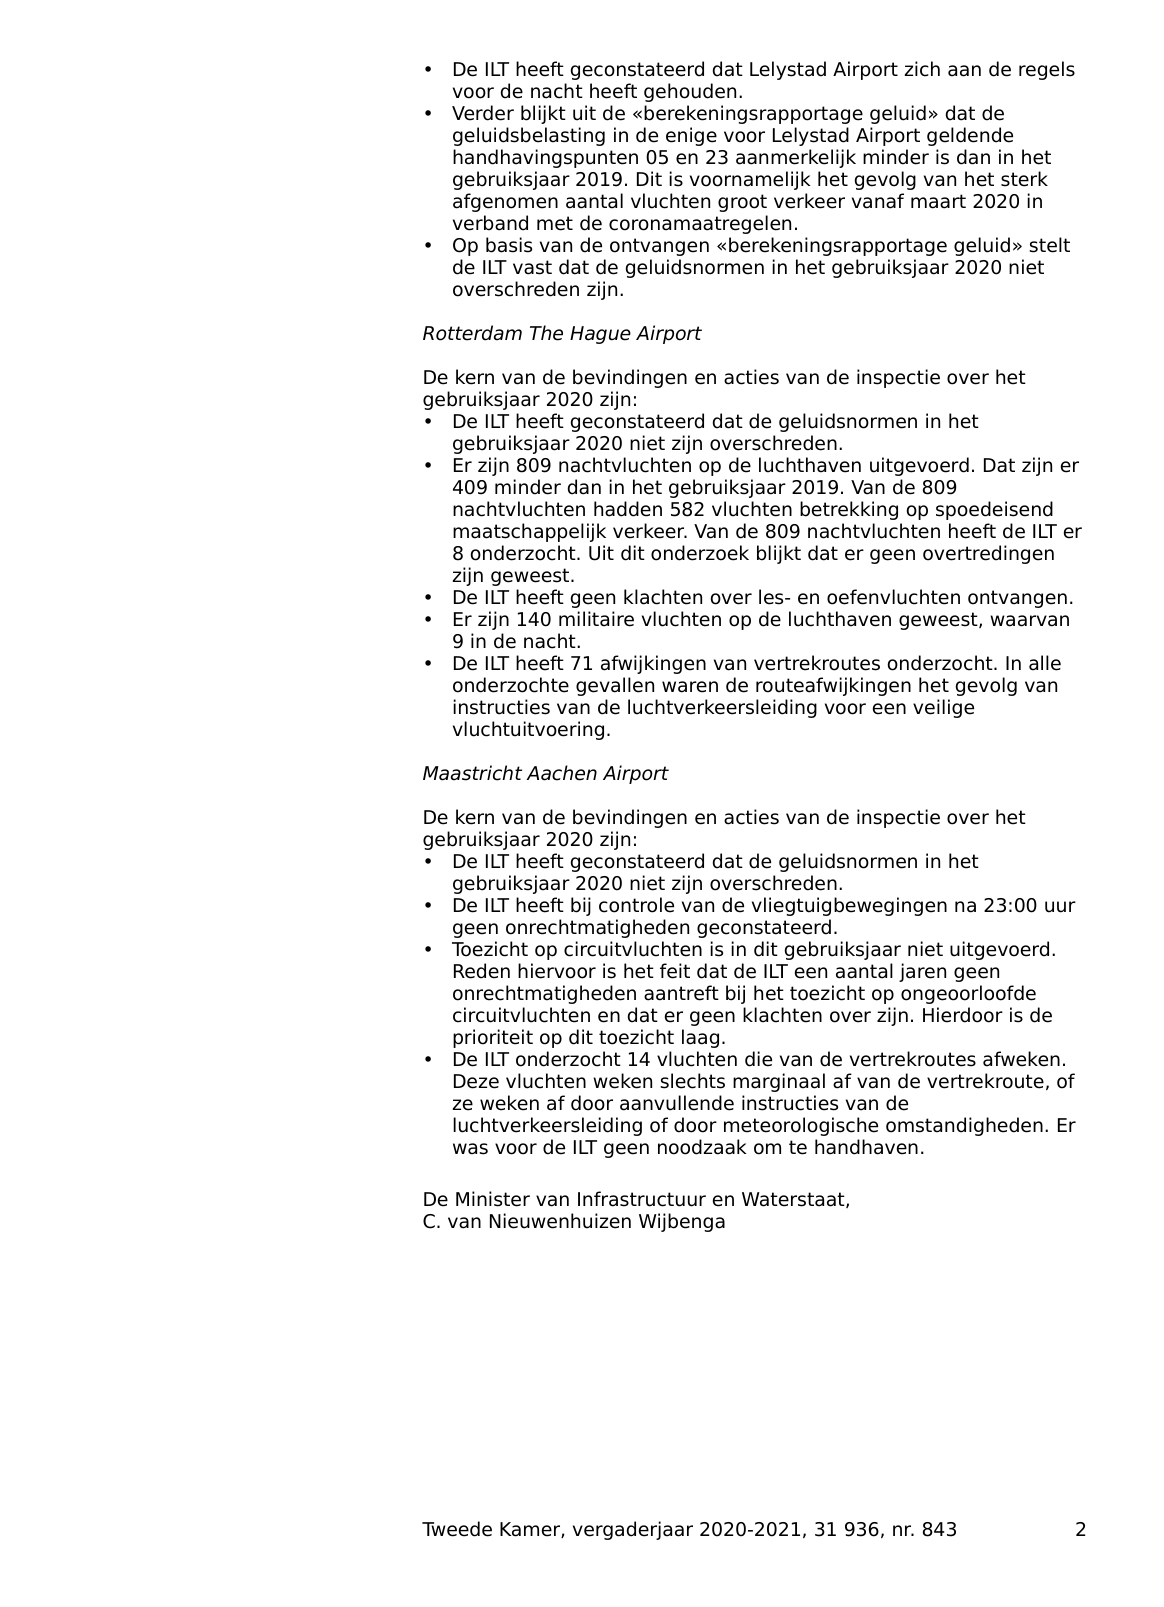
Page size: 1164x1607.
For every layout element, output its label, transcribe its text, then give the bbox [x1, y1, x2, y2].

text • De ILT heeft geen klachten over les- en oefenvluchten ontvangen. [422, 587, 1087, 609]
text • Toezicht op circuitvluchten is in dit gebruiksjaar niet uitgevoerd. Reden hiervoor is het feit dat de ILT een aantal jaren geen onrechtmatigheden aantreft bij het toezicht op ongeoorloofde circuitvluchten en dat er geen klachten over zijn. Hierdoor is de prioriteit op dit toezicht laag. [422, 939, 1087, 1049]
text • De ILT onderzocht 14 vluchten die van de vertrekroutes afweken. Deze vluchten weken slechts marginaal af van de vertrekroute, of ze weken af door aanvullende instructies van de luchtverkeersleiding of door meteorologische omstandigheden. Er was voor de ILT geen noodzaak om te handhaven. [422, 1049, 1087, 1159]
text • Op basis van de ontvangen «berekeningsrapportage geluid» stelt de ILT vast dat de geluidsnormen in het gebruiksjaar 2020 niet overschreden zijn. [422, 235, 1087, 301]
text De kern van de bevindingen en acties van de inspectie over het gebruiksjaar 2020 zijn: [422, 807, 1087, 851]
text • Er zijn 140 militaire vluchten op de luchthaven geweest, waarvan 9 in de nacht. [422, 609, 1087, 653]
text De kern van de bevindingen en acties van de inspectie over het gebruiksjaar 2020 zijn: [422, 367, 1087, 411]
text De Minister van Infrastructuur en Waterstaat, C. van Nieuwenhuizen Wijbenga [422, 1189, 1087, 1233]
subtitle Rotterdam The Hague Airport [422, 323, 1087, 345]
text • De ILT heeft geconstateerd dat de geluidsnormen in het gebruiksjaar 2020 niet zijn overschreden. [422, 411, 1087, 455]
text • Verder blijkt uit de «berekeningsrapportage geluid» dat de geluidsbelasting in de enige voor Lelystad Airport geldende handhavingspunten 05 en 23 aanmerkelijk minder is dan in het gebruiksjaar 2019. Dit is voornamelijk het gevolg van het sterk afgenomen aantal vluchten groot verkeer vanaf maart 2020 in verband met de coronamaatregelen. [422, 103, 1087, 235]
subtitle Maastricht Aachen Airport [422, 763, 1087, 785]
text • De ILT heeft geconstateerd dat de geluidsnormen in het gebruiksjaar 2020 niet zijn overschreden. [422, 851, 1087, 895]
text • Er zijn 809 nachtvluchten op de luchthaven uitgevoerd. Dat zijn er 409 minder dan in het gebruiksjaar 2019. Van de 809 nachtvluchten hadden 582 vluchten betrekking op spoedeisend maatschappelijk verkeer. Van de 809 nachtvluchten heeft de ILT er 8 onderzocht. Uit dit onderzoek blijkt dat er geen overtredingen zijn geweest. [422, 455, 1087, 587]
text • De ILT heeft bij controle van de vliegtuigbewegingen na 23:00 uur geen onrechtmatigheden geconstateerd. [422, 895, 1087, 939]
text • De ILT heeft 71 afwijkingen van vertrekroutes onderzocht. In alle onderzochte gevallen waren de routeafwijkingen het gevolg van instructies van de luchtverkeersleiding voor een veilige vluchtuitvoering. [422, 653, 1087, 741]
text • De ILT heeft geconstateerd dat Lelystad Airport zich aan de regels voor de nacht heeft gehouden. [422, 59, 1087, 103]
